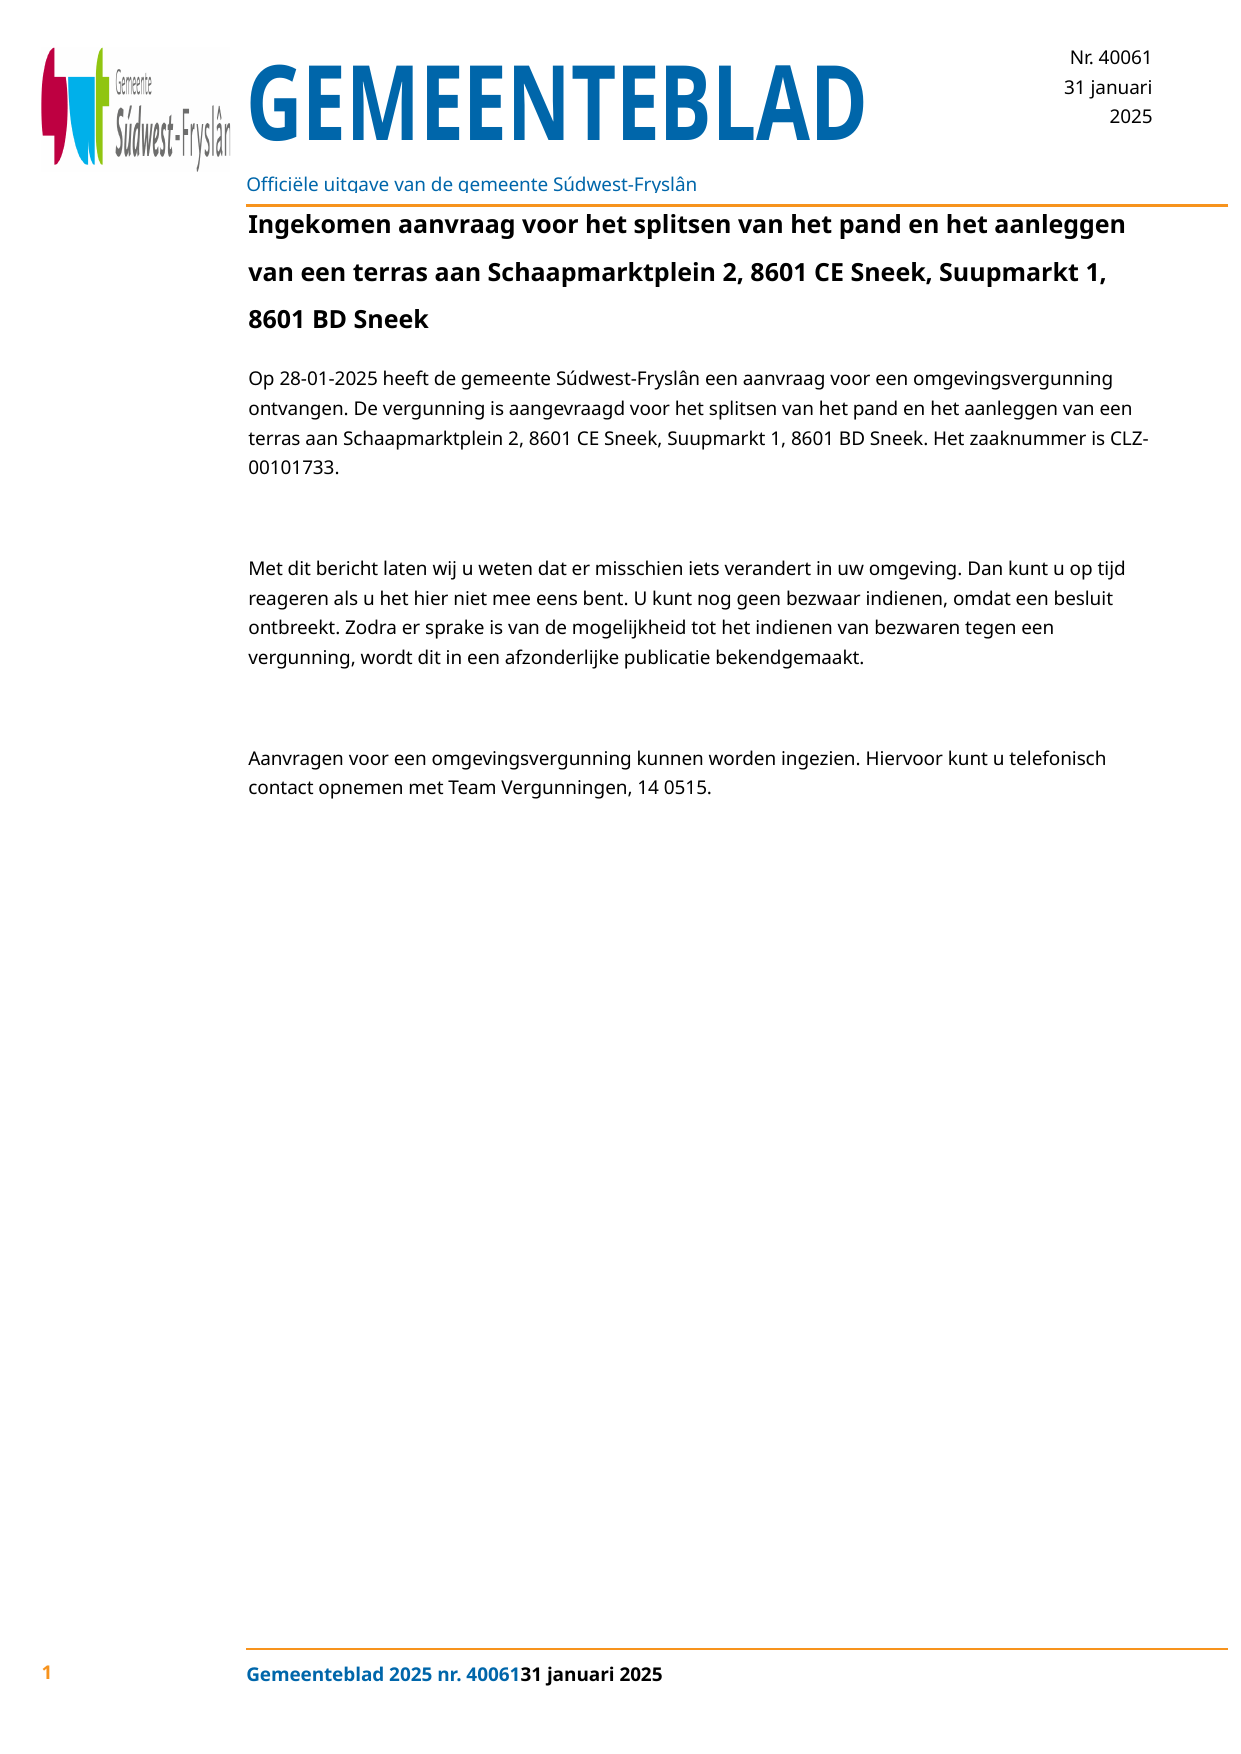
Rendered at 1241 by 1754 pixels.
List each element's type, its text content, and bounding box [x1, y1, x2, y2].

picture [41, 47, 231, 172]
text Aanvragen voor een omgevingsvergunning kunnen worden ingezien. Hiervoor kunt u telefonisch contact opnemen met Team Vergunningen, 14 0515. [248, 745, 1152, 800]
text Op 28-01-2025 heeft de gemeente Súdwest-Fryslân een aanvraag voor een omgevingsvergunning ontvangen. De vergunning is aangevraagd voor het splitsen van het pand en het aanleggen van een terras aan Schaapmarktplein 2, 8601 CE Sneek, Suupmarkt 1, 8601 BD Sneek. Het zaaknummer is CLZ-00101733. [248, 366, 1152, 480]
text Ingekomen aanvraag voor het splitsen van het pand en het aanleggen van een terras aan Schaapmarktplein 2, 8601 CE Sneek, Suupmarkt 1, 8601 BD Sneek [248, 207, 1152, 336]
text Met dit bericht laten wij u weten dat er misschien iets verandert in uw omgeving. Dan kunt u op tijd reageren als u het hier niet mee eens bent. U kunt nog geen bezwaar indienen, omdat een besluit ontbreekt. Zodra er sprake is van de mogelijkheid tot het indienen van bezwaren tegen een vergunning, wordt dit in een afzonderlijke publicatie bekendgemaakt. [248, 555, 1152, 669]
